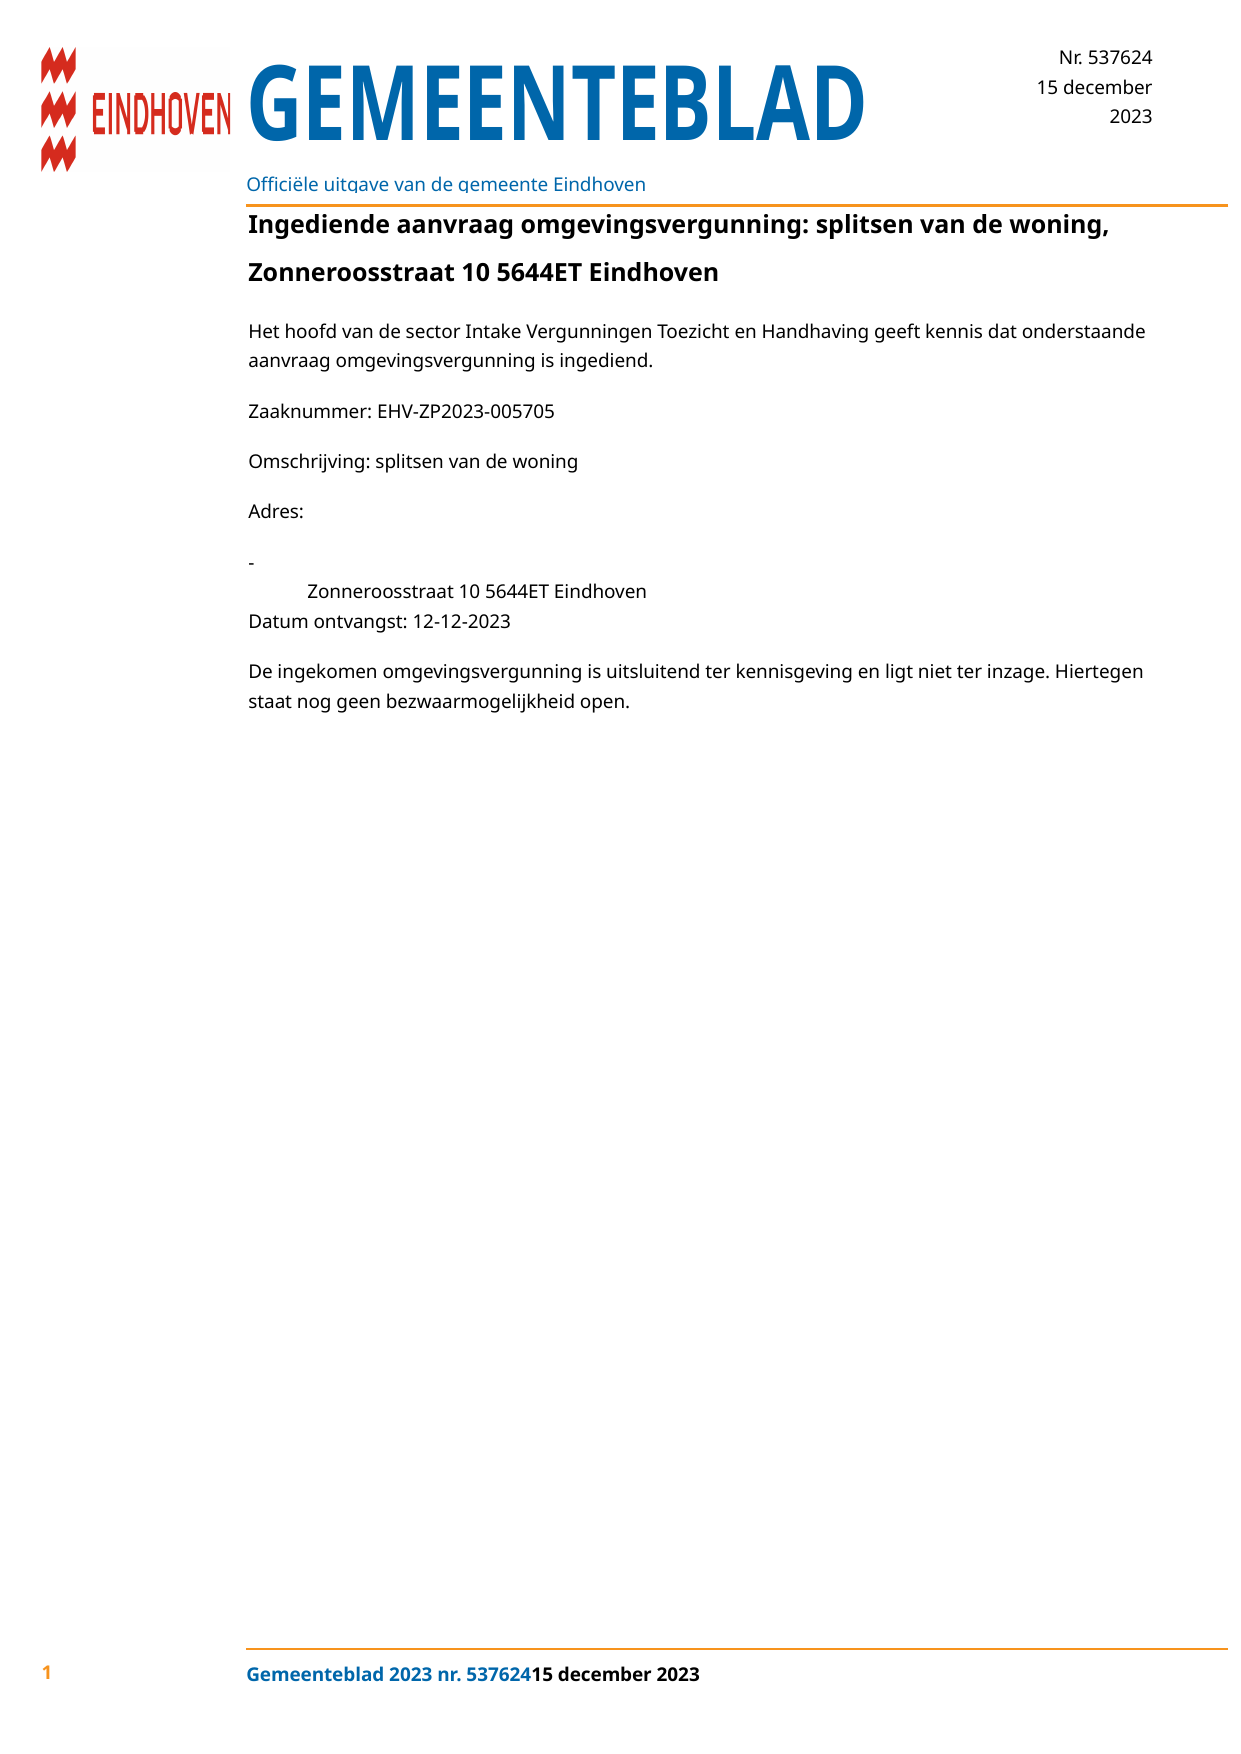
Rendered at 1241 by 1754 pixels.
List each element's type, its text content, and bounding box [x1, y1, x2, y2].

list Zonneroosstraat 10 5644ET Eindhoven [248, 579, 1152, 604]
text Omschrijving: splitsen van de woning [248, 448, 1152, 474]
text Zaaknummer: EHV-ZP2023-005705 [248, 398, 1152, 424]
text De ingekomen omgevingsvergunning is uitsluitend ter kennisgeving en ligt niet ter inzage. Hiertegen staat nog geen bezwaarmogelijkheid open. [248, 659, 1152, 714]
picture [41, 47, 231, 172]
text Datum ontvangst: 12-12-2023 [248, 608, 1152, 634]
text Ingediende aanvraag omgevingsvergunning: splitsen van de woning, Zonneroosstraat 10 5644ET Eindhoven [248, 207, 1152, 288]
text Het hoofd van de sector Intake Vergunningen Toezicht en Handhaving geeft kennis dat onderstaande aanvraag omgevingsvergunning is ingediend. [248, 318, 1152, 373]
text Adres: [248, 499, 1152, 524]
